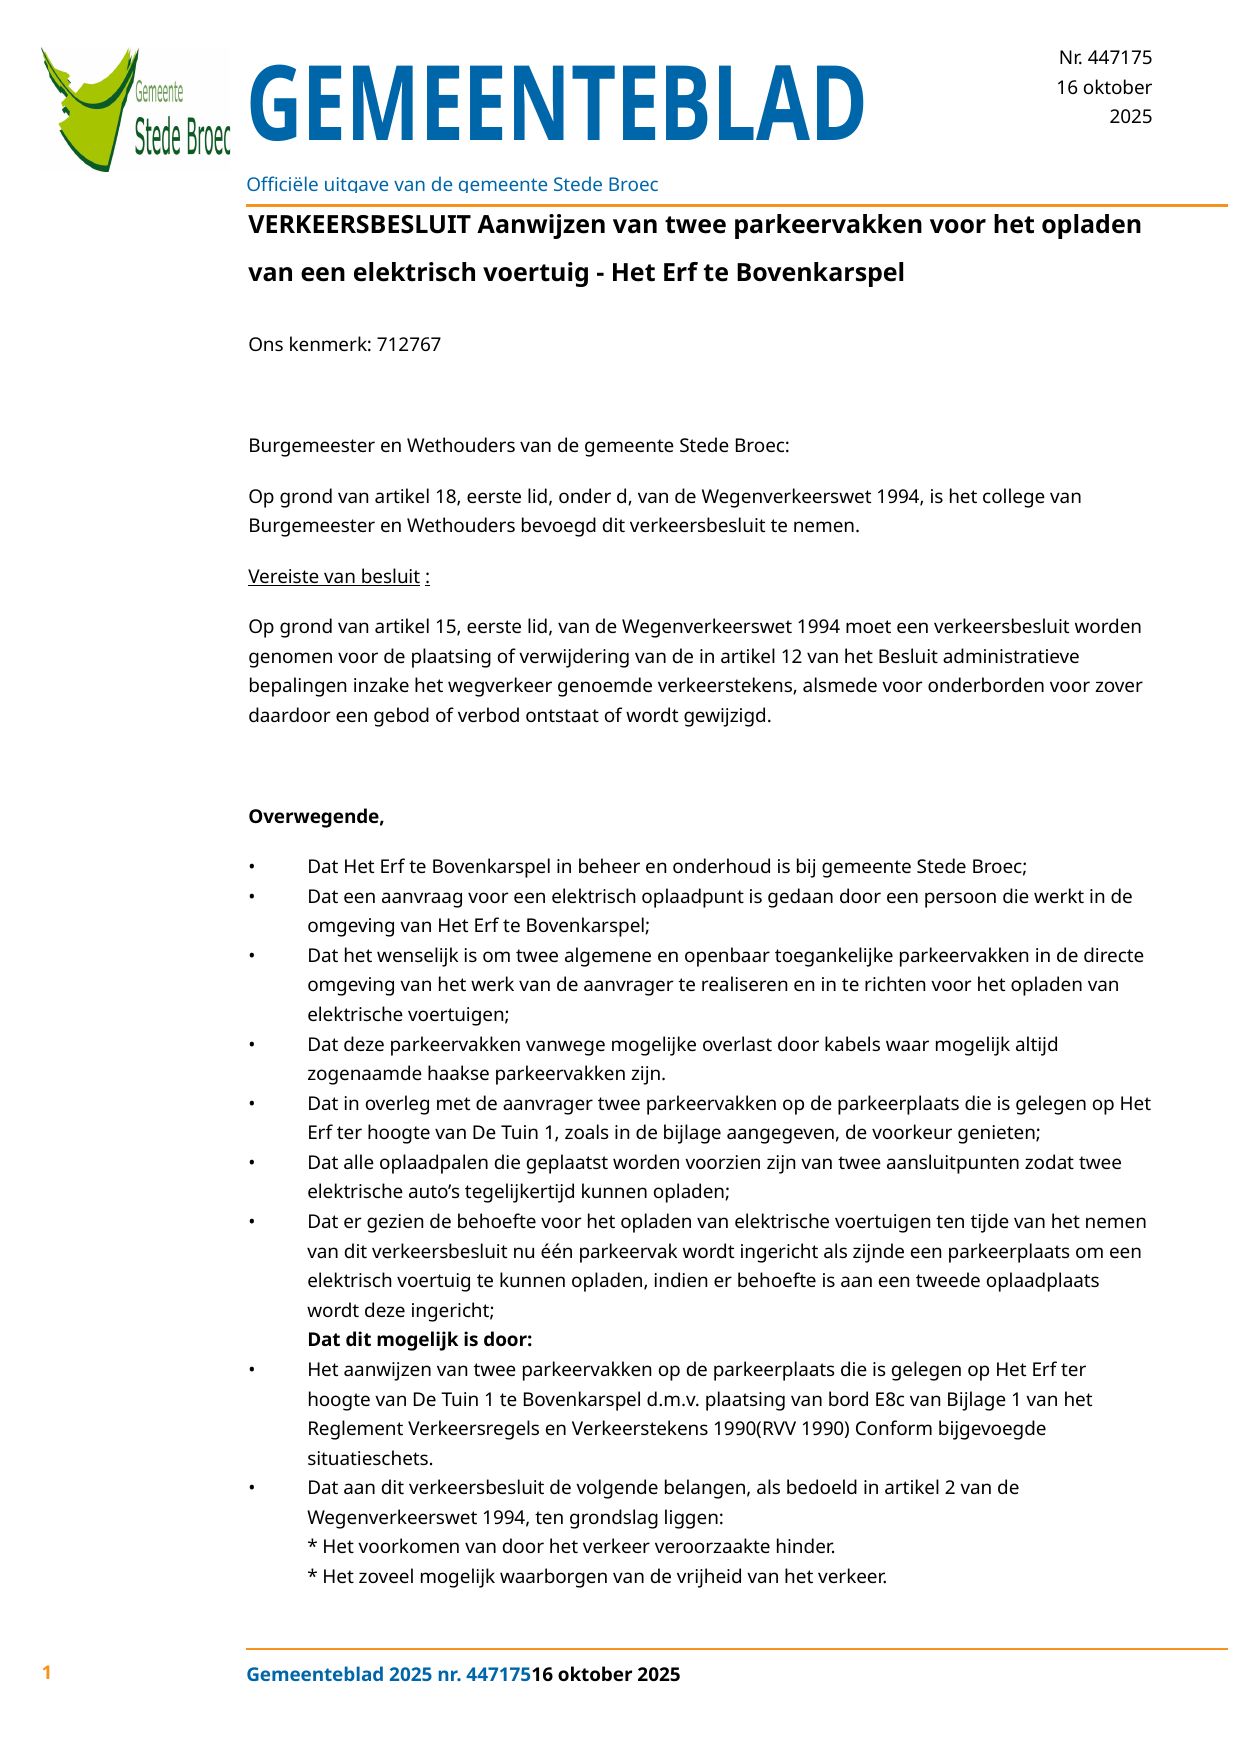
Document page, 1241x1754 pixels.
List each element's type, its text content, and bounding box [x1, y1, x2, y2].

list Dat Het Erf te Bovenkarspel in beheer en onderhoud is bij gemeente Stede Broec; [248, 853, 1152, 879]
text Vereiste van besluit : [248, 563, 1152, 588]
list Dat in overleg met de aanvrager twee parkeervakken op de parkeerplaats die is gelegen op Het Erf ter hoogte van De Tuin 1, zoals in de bijlage aangegeven, de voorkeur genieten; [248, 1090, 1152, 1145]
text VERKEERSBESLUIT Aanwijzen van twee parkeervakken voor het opladen van een elektrisch voertuig - Het Erf te Bovenkarspel [248, 207, 1152, 288]
list Dat alle oplaadpalen die geplaatst worden voorzien zijn van twee aansluitpunten zodat twee elektrische auto’s tegelijkertijd kunnen opladen; [248, 1149, 1152, 1204]
list Dat aan dit verkeersbesluit de volgende belangen, als bedoeld in artikel 2 van de Wegenverkeerswet 1994, ten grondslag liggen: [248, 1474, 1152, 1530]
text Overwegende, [248, 803, 1152, 828]
list Dat dit mogelijk is door: [248, 1327, 1152, 1352]
text Ons kenmerk: 712767 [248, 332, 1152, 357]
list Dat een aanvraag voor een elektrisch oplaadpunt is gedaan door een persoon die werkt in de omgeving van Het Erf te Bovenkarspel; [248, 883, 1152, 938]
picture [41, 47, 231, 172]
list Het aanwijzen van twee parkeervakken op de parkeerplaats die is gelegen op Het Erf ter hoogte van De Tuin 1 te Bovenkarspel d.m.v. plaatsing van bord E8c van Bijlage 1 van het Reglement Verkeersregels en Verkeerstekens 1990(RVV 1990) Conform bijgevoegde situatieschets. [248, 1356, 1152, 1471]
text Op grond van artikel 15, eerste lid, van de Wegenverkeerswet 1994 moet een verkeersbesluit worden genomen voor de plaatsing of verwijdering van de in artikel 12 van het Besluit administratieve bepalingen inzake het wegverkeer genoemde verkeerstekens, alsmede voor onderborden voor zover daardoor een gebod of verbod ontstaat of wordt gewijzigd. [248, 613, 1152, 728]
list Dat het wenselijk is om twee algemene en openbaar toegankelijke parkeervakken in de directe omgeving van het werk van de aanvrager te realiseren en in te richten voor het opladen van elektrische voertuigen; [248, 942, 1152, 1027]
list * Het voorkomen van door het verkeer veroorzaakte hinder. [248, 1534, 1152, 1559]
text Burgemeester en Wethouders van de gemeente Stede Broec: [248, 432, 1152, 458]
list Dat deze parkeervakken vanwege mogelijke overlast door kabels waar mogelijk altijd zogenaamde haakse parkeervakken zijn. [248, 1031, 1152, 1086]
text Op grond van artikel 18, eerste lid, onder d, van de Wegenverkeerswet 1994, is het college van Burgemeester en Wethouders bevoegd dit verkeersbesluit te nemen. [248, 483, 1152, 538]
list Dat er gezien de behoefte voor het opladen van elektrische voertuigen ten tijde van het nemen van dit verkeersbesluit nu één parkeervak wordt ingericht als zijnde een parkeerplaats om een elektrisch voertuig te kunnen opladen, indien er behoefte is aan een tweede oplaadplaats wordt deze ingericht; [248, 1208, 1152, 1323]
list * Het zoveel mogelijk waarborgen van de vrijheid van het verkeer. [248, 1563, 1152, 1589]
